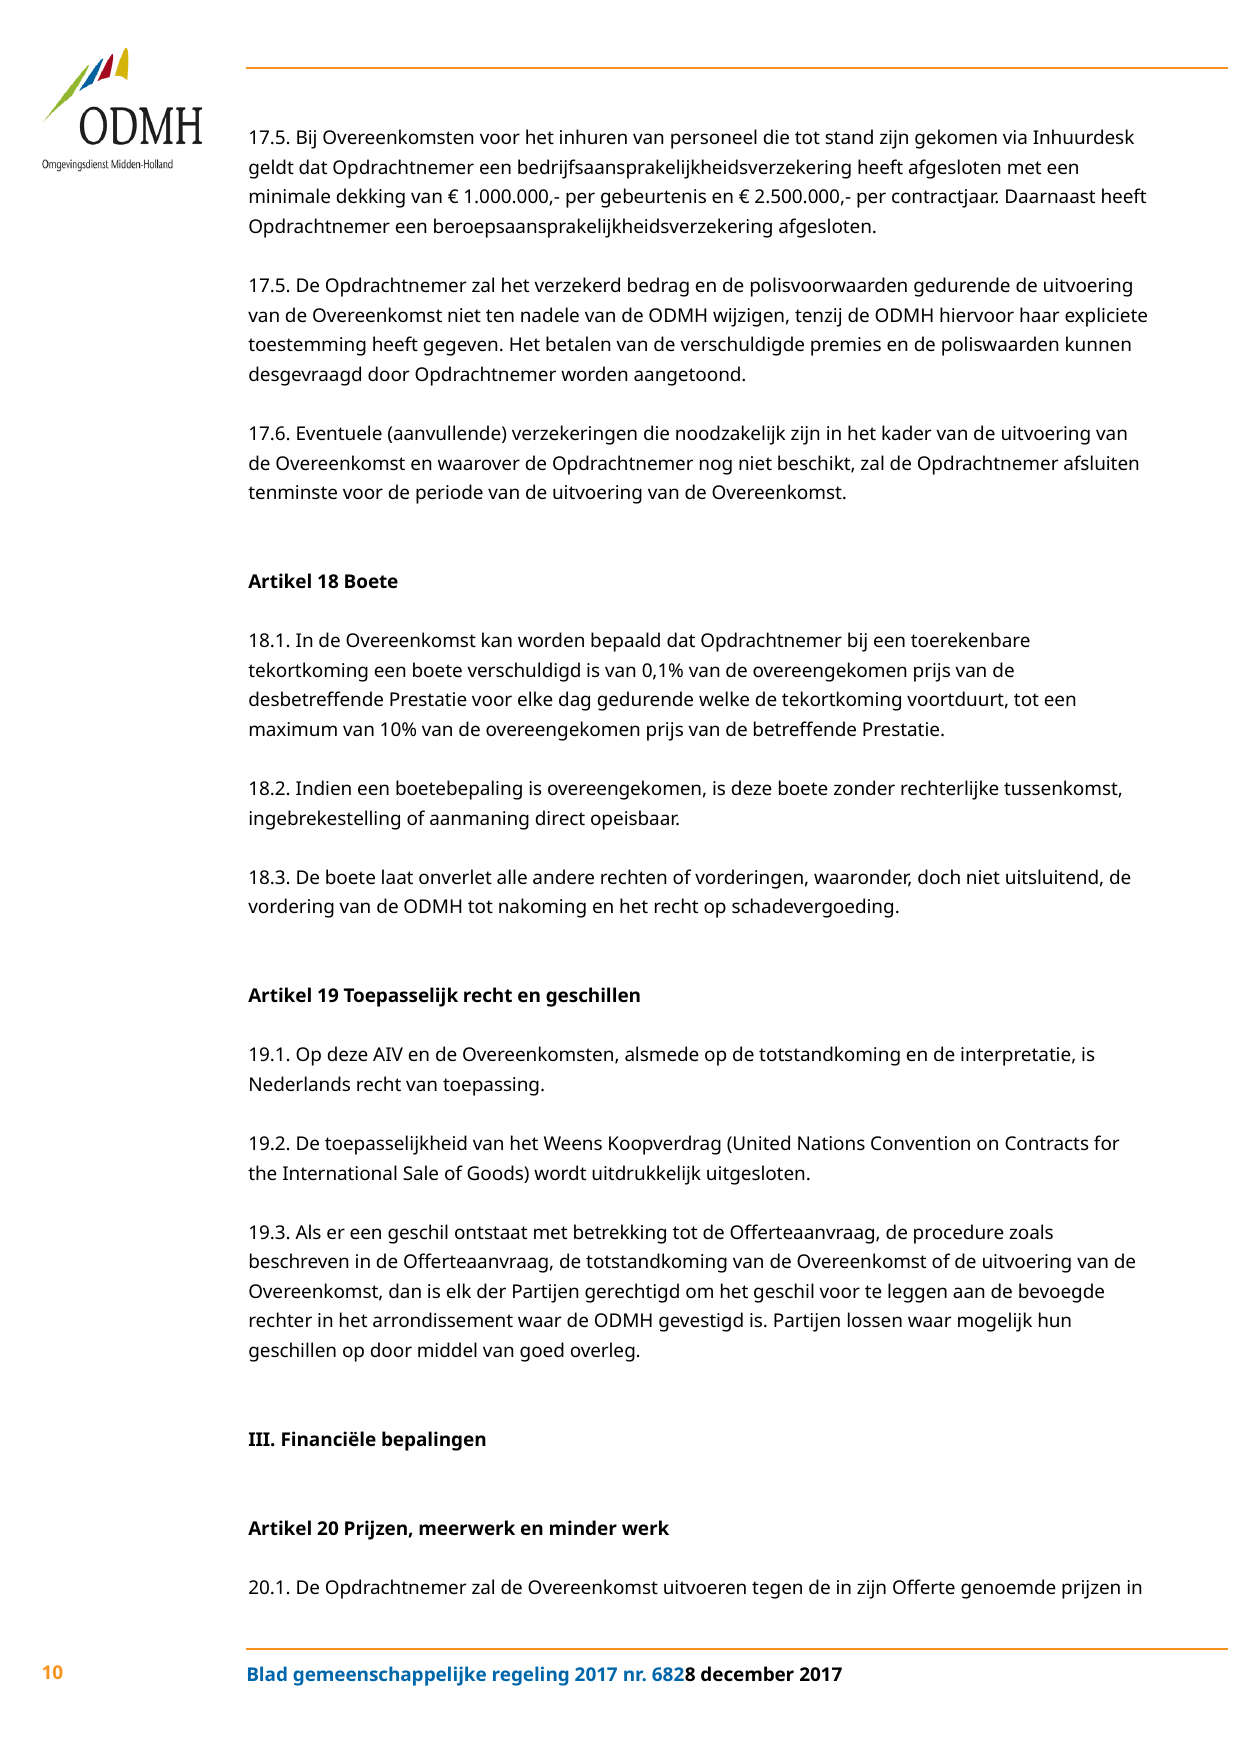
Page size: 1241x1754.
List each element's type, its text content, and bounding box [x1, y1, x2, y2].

text 19.3. Als er een geschil ontstaat met betrekking tot de Offerteaanvraag, de procedure zoals beschreven in de Offerteaanvraag, de totstandkoming van de Overeenkomst of de uitvoering van de Overeenkomst, dan is elk der Partijen gerechtigd om het geschil voor te leggen aan de bevoegde rechter in het arrondissement waar de ODMH gevestigd is. Partijen lossen waar mogelijk hun geschillen op door middel van goed overleg. [248, 1219, 1152, 1363]
text 20.1. De Opdrachtnemer zal de Overeenkomst uitvoeren tegen de in zijn Offerte genoemde prijzen in [248, 1574, 1152, 1600]
text 17.5. De Opdrachtnemer zal het verzekerd bedrag en de polisvoorwaarden gedurende de uitvoering van de Overeenkomst niet ten nadele van de ODMH wijzigen, tenzij de ODMH hiervoor haar expliciete toestemming heeft gegeven. Het betalen van de verschuldigde premies en de poliswaarden kunnen desgevraagd door Opdrachtnemer worden aangetoond. [248, 272, 1152, 387]
text 19.1. Op deze AIV en de Overeenkomsten, alsmede op de totstandkoming en de interpretatie, is Nederlands recht van toepassing. [248, 1041, 1152, 1097]
text Artikel 18 Boete [248, 568, 1152, 594]
text 18.3. De boete laat onverlet alle andere rechten of vorderingen, waaronder, doch niet uitsluitend, de vordering van de ODMH tot nakoming en het recht op schadevergoeding. [248, 864, 1152, 919]
text Artikel 20 Prijzen, meerwerk en minder werk [248, 1515, 1152, 1541]
text 17.5. Bij Overeenkomsten voor het inhuren van personeel die tot stand zijn gekomen via Inhuurdesk geldt dat Opdrachtnemer een bedrijfsaansprakelijkheidsverzekering heeft afgesloten met een minimale dekking van € 1.000.000,- per gebeurtenis en € 2.500.000,- per contractjaar. Daarnaast heeft Opdrachtnemer een beroepsaansprakelijkheidsverzekering afgesloten. [248, 124, 1152, 239]
text 17.6. Eventuele (aanvullende) verzekeringen die noodzakelijk zijn in het kader van de uitvoering van de Overeenkomst en waarover de Opdrachtnemer nog niet beschikt, zal de Opdrachtnemer afsluiten tenminste voor de periode van de uitvoering van de Overeenkomst. [248, 420, 1152, 505]
text 19.2. De toepasselijkheid van het Weens Koopverdrag (United Nations Convention on Contracts for the International Sale of Goods) wordt uitdrukkelijk uitgesloten. [248, 1130, 1152, 1186]
picture [41, 47, 231, 172]
text 18.1. In de Overeenkomst kan worden bepaald dat Opdrachtnemer bij een toerekenbare tekortkoming een boete verschuldigd is van 0,1% van de overeengekomen prijs van de desbetreffende Prestatie voor elke dag gedurende welke de tekortkoming voortduurt, tot een maximum van 10% van de overeengekomen prijs van de betreffende Prestatie. [248, 627, 1152, 742]
text III. Financiële bepalingen [248, 1426, 1152, 1452]
text Artikel 19 Toepasselijk recht en geschillen [248, 982, 1152, 1008]
text 18.2. Indien een boetebepaling is overeengekomen, is deze boete zonder rechterlijke tussenkomst, ingebrekestelling of aanmaning direct opeisbaar. [248, 775, 1152, 831]
